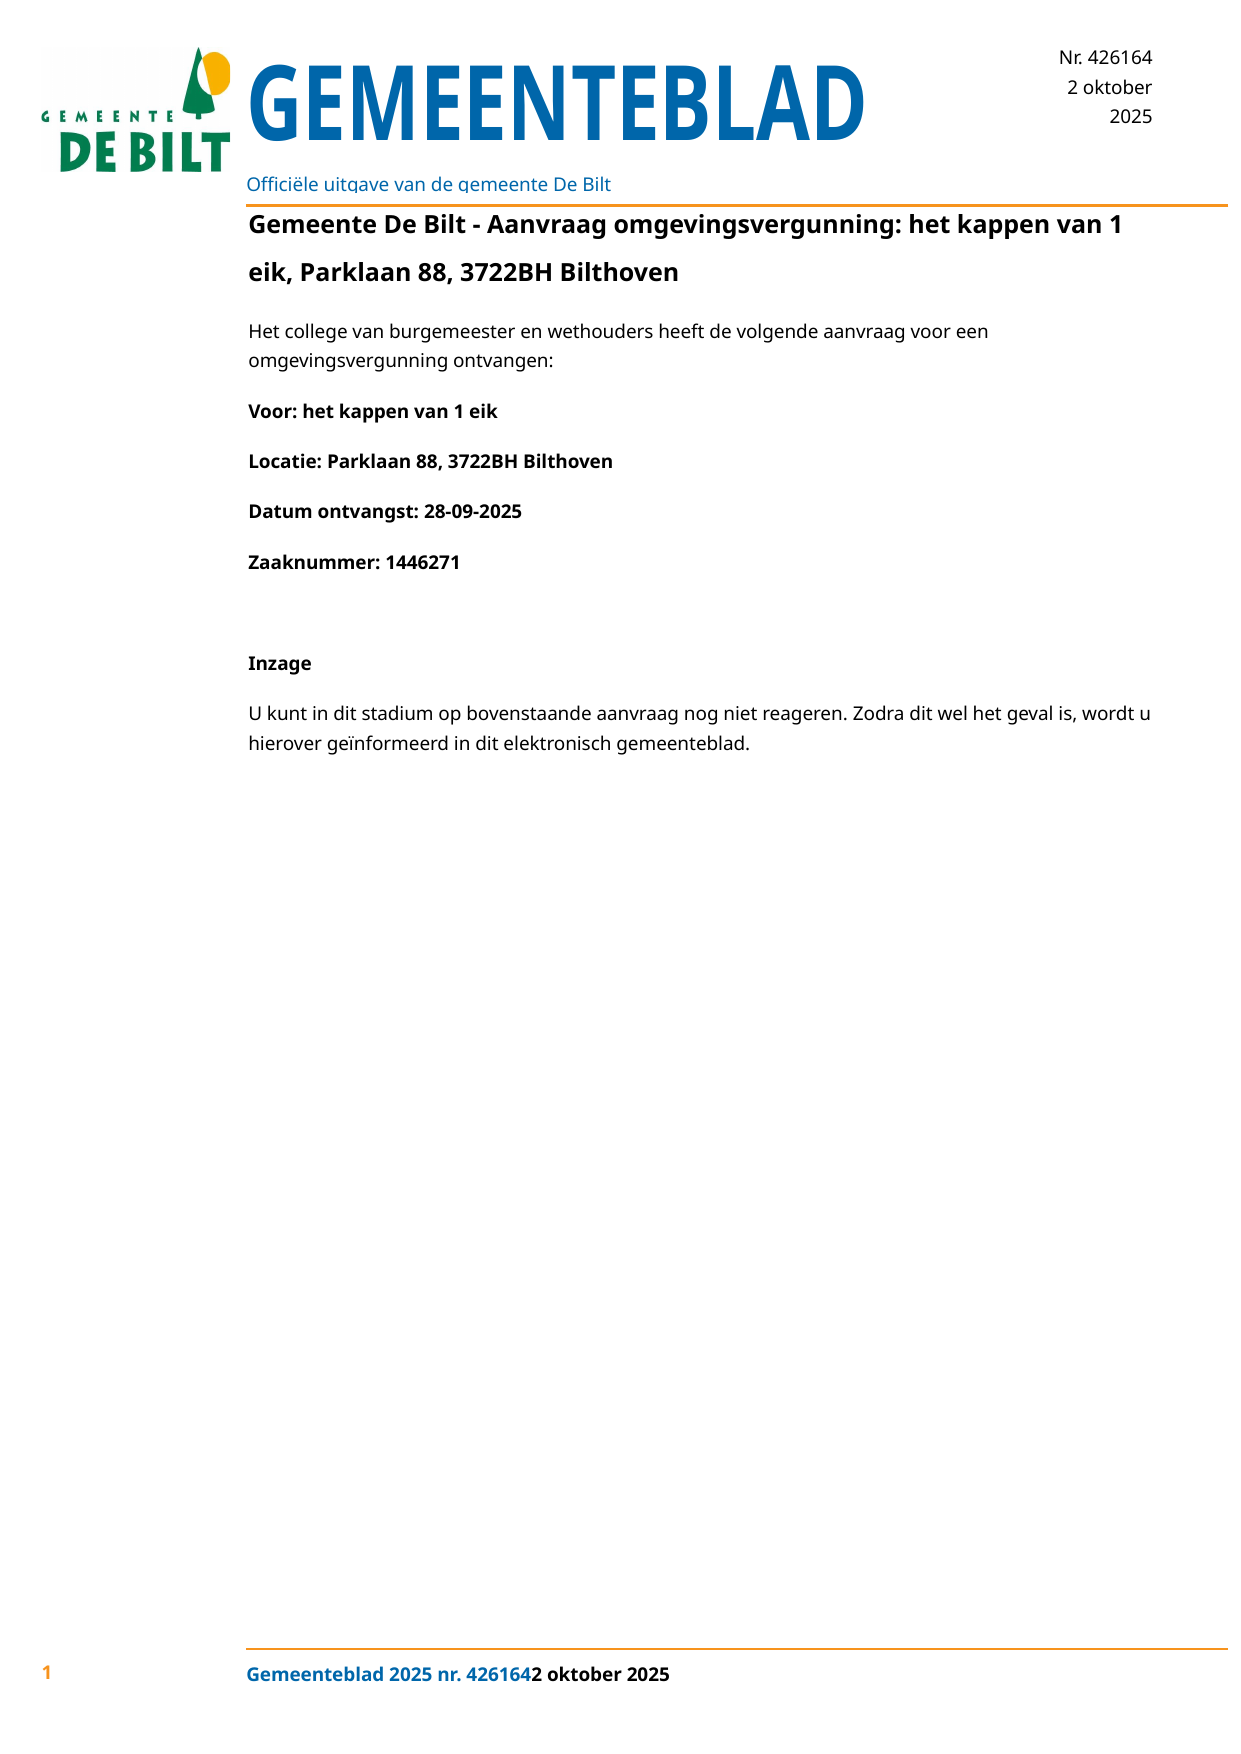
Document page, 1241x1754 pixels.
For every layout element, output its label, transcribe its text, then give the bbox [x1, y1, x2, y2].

text Voor: het kappen van 1 eik [248, 398, 1152, 424]
picture [41, 47, 231, 172]
text U kunt in dit stadium op bovenstaande aanvraag nog niet reageren. Zodra dit wel het geval is, wordt u hierover geïnformeerd in dit elektronisch gemeenteblad. [248, 700, 1152, 756]
text Inzage [248, 650, 1152, 676]
text Het college van burgemeester en wethouders heeft de volgende aanvraag voor een omgevingsvergunning ontvangen: [248, 318, 1152, 373]
text Gemeente De Bilt - Aanvraag omgevingsvergunning: het kappen van 1 eik, Parklaan 88, 3722BH Bilthoven [248, 207, 1152, 288]
text Datum ontvangst: 28-09-2025 [248, 499, 1152, 524]
text Zaaknummer: 1446271 [248, 549, 1152, 575]
text Locatie: Parklaan 88, 3722BH Bilthoven [248, 448, 1152, 474]
